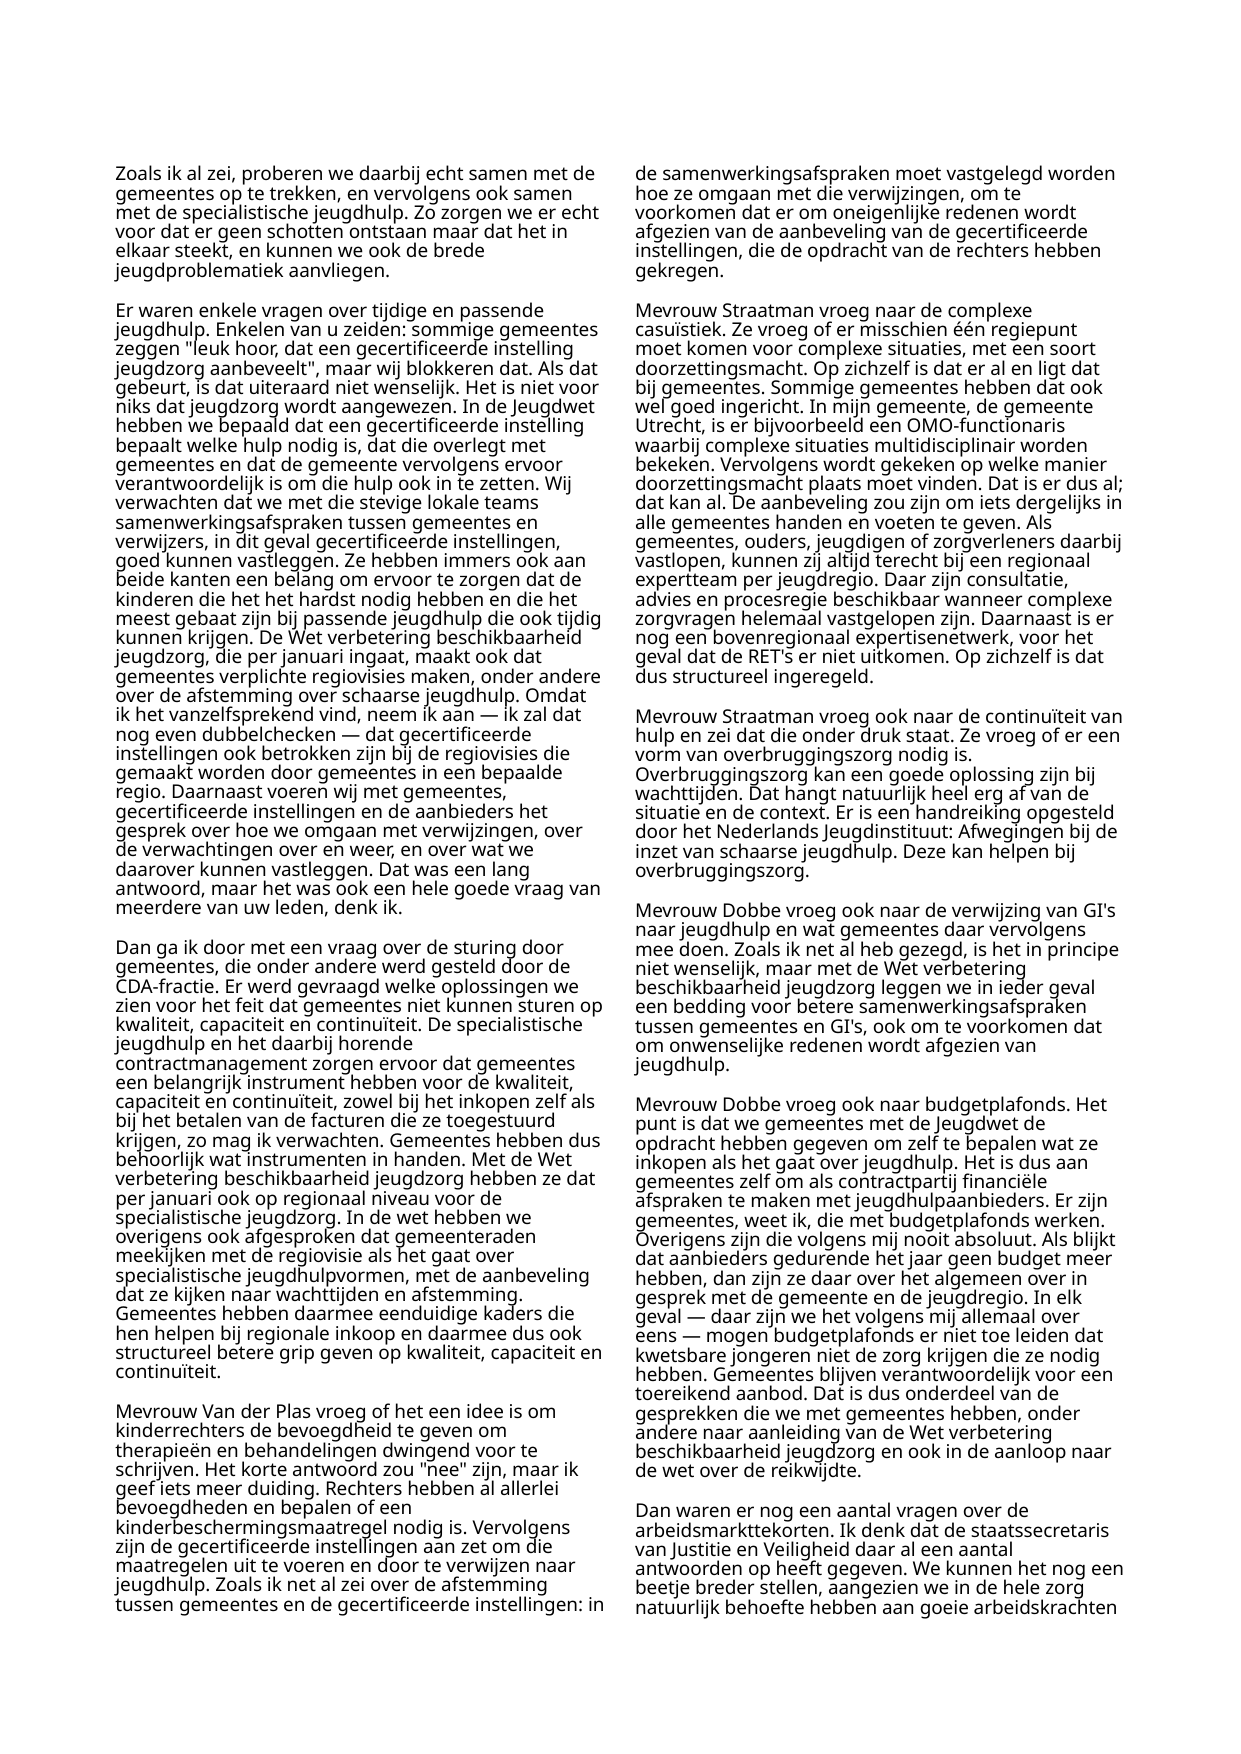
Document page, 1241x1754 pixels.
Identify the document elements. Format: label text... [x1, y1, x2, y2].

text Zoals ik al zei, proberen we daarbij echt samen met de gemeentes op te trekken, en vervolgens ook samen met de specialistische jeugdhulp. Zo zorgen we er echt voor dat er geen schotten ontstaan maar dat het in elkaar steekt, en kunnen we ook de brede jeugdproblematiek aanvliegen. [115, 165, 605, 281]
text Mevrouw Dobbe vroeg ook naar budgetplafonds. Het punt is dat we gemeentes met de Jeugdwet de opdracht hebben gegeven om zelf te bepalen wat ze inkopen als het gaat over jeugdhulp. Het is dus aan gemeentes zelf om als contractpartij financiële afspraken te maken met jeugdhulpaanbieders. Er zijn gemeentes, weet ik, die met budgetplafonds werken. Overigens zijn die volgens mij nooit absoluut. Als blijkt dat aanbieders gedurende het jaar geen budget meer hebben, dan zijn ze daar over het algemeen over in gesprek met de gemeente en de jeugdregio. In elk geval — daar zijn we het volgens mij allemaal over eens — mogen budgetplafonds er niet toe leiden dat kwetsbare jongeren niet de zorg krijgen die ze nodig hebben. Gemeentes blijven verantwoordelijk voor een toereikend aanbod. Dat is dus onderdeel van de gesprekken die we met gemeentes hebben, onder andere naar aanleiding van de Wet verbetering beschikbaarheid jeugdzorg en ook in de aanloop naar de wet over de reikwijdte. [635, 1096, 1125, 1482]
text Mevrouw Van der Plas vroeg of het een idee is om kinderrechters de bevoegdheid te geven om therapieën en behandelingen dwingend voor te schrijven. Het korte antwoord zou "nee" zijn, maar ik geef iets meer duiding. Rechters hebben al allerlei bevoegdheden en bepalen of een kinderbeschermingsmaatregel nodig is. Vervolgens zijn de gecertificeerde instellingen aan zet om die maatregelen uit te voeren en door te verwijzen naar jeugdhulp. Zoals ik net al zei over de afstemming tussen gemeentes en de gecertificeerde instellingen: in [115, 1403, 605, 1615]
text Er waren enkele vragen over tijdige en passende jeugdhulp. Enkelen van u zeiden: sommige gemeentes zeggen "leuk hoor, dat een gecertificeerde instelling jeugdzorg aanbeveelt", maar wij blokkeren dat. Als dat gebeurt, is dat uiteraard niet wenselijk. Het is niet voor niks dat jeugdzorg wordt aangewezen. In de Jeugdwet hebben we bepaald dat een gecertificeerde instelling bepaalt welke hulp nodig is, dat die overlegt met gemeentes en dat de gemeente vervolgens ervoor verantwoordelijk is om die hulp ook in te zetten. Wij verwachten dat we met die stevige lokale teams samenwerkingsafspraken tussen gemeentes en verwijzers, in dit geval gecertificeerde instellingen, goed kunnen vastleggen. Ze hebben immers ook aan beide kanten een belang om ervoor te zorgen dat de kinderen die het het hardst nodig hebben en die het meest gebaat zijn bij passende jeugdhulp die ook tijdig kunnen krijgen. De Wet verbetering beschikbaarheid jeugdzorg, die per januari ingaat, maakt ook dat gemeentes verplichte regiovisies maken, onder andere over de afstemming over schaarse jeugdhulp. Omdat ik het vanzelfsprekend vind, neem ik aan — ik zal dat nog even dubbelchecken — dat gecertificeerde instellingen ook betrokken zijn bij de regiovisies die gemaakt worden door gemeentes in een bepaalde regio. Daarnaast voeren wij met gemeentes, gecertificeerde instellingen en de aanbieders het gesprek over hoe we omgaan met verwijzingen, over de verwachtingen over en weer, en over wat we daarover kunnen vastleggen. Dat was een lang antwoord, maar het was ook een hele goede vraag van meerdere van uw leden, denk ik. [115, 302, 605, 918]
text Dan waren er nog een aantal vragen over de arbeidsmarkttekorten. Ik denk dat de staatssecretaris van Justitie en Veiligheid daar al een aantal antwoorden op heeft gegeven. We kunnen het nog een beetje breder stellen, aangezien we in de hele zorg natuurlijk behoefte hebben aan goeie arbeidskrachten [635, 1502, 1125, 1618]
text Dan ga ik door met een vraag over de sturing door gemeentes, die onder andere werd gesteld door de CDA-fractie. Er werd gevraagd welke oplossingen we zien voor het feit dat gemeentes niet kunnen sturen op kwaliteit, capaciteit en continuïteit. De specialistische jeugdhulp en het daarbij horende contractmanagement zorgen ervoor dat gemeentes een belangrijk instrument hebben voor de kwaliteit, capaciteit en continuïteit, zowel bij het inkopen zelf als bij het betalen van de facturen die ze toegestuurd krijgen, zo mag ik verwachten. Gemeentes hebben dus behoorlijk wat instrumenten in handen. Met de Wet verbetering beschikbaarheid jeugdzorg hebben ze dat per januari ook op regionaal niveau voor de specialistische jeugdzorg. In de wet hebben we overigens ook afgesproken dat gemeenteraden meekijken met de regiovisie als het gaat over specialistische jeugdhulpvormen, met de aanbeveling dat ze kijken naar wachttijden en afstemming. Gemeentes hebben daarmee eenduidige kaders die hen helpen bij regionale inkoop en daarmee dus ook structureel betere grip geven op kwaliteit, capaciteit en continuïteit. [115, 939, 605, 1382]
text Mevrouw Dobbe vroeg ook naar de verwijzing van GI's naar jeugdhulp en wat gemeentes daar vervolgens mee doen. Zoals ik net al heb gezegd, is het in principe niet wenselijk, maar met de Wet verbetering beschikbaarheid jeugdzorg leggen we in ieder geval een bedding voor betere samenwerkingsafspraken tussen gemeentes en GI's, ook om te voorkomen dat om onwenselijke redenen wordt afgezien van jeugdhulp. [635, 902, 1125, 1075]
text Mevrouw Straatman vroeg ook naar de continuïteit van hulp en zei dat die onder druk staat. Ze vroeg of er een vorm van overbruggingszorg nodig is. Overbruggingszorg kan een goede oplossing zijn bij wachttijden. Dat hangt natuurlijk heel erg af van de situatie en de context. Er is een handreiking opgesteld door het Nederlands Jeugdinstituut: Afwegingen bij de inzet van schaarse jeugdhulp. Deze kan helpen bij overbruggingszorg. [635, 708, 1125, 881]
text de samenwerkingsafspraken moet vastgelegd worden hoe ze omgaan met die verwijzingen, om te voorkomen dat er om oneigenlijke redenen wordt afgezien van de aanbeveling van de gecertificeerde instellingen, die de opdracht van de rechters hebben gekregen. [635, 165, 1125, 281]
text Mevrouw Straatman vroeg naar de complexe casuïstiek. Ze vroeg of er misschien één regiepunt moet komen voor complexe situaties, met een soort doorzettingsmacht. Op zichzelf is dat er al en ligt dat bij gemeentes. Sommige gemeentes hebben dat ook wel goed ingericht. In mijn gemeente, de gemeente Utrecht, is er bijvoorbeeld een OMO-functionaris waarbij complexe situaties multidisciplinair worden bekeken. Vervolgens wordt gekeken op welke manier doorzettingsmacht plaats moet vinden. Dat is er dus al; dat kan al. De aanbeveling zou zijn om iets dergelijks in alle gemeentes handen en voeten te geven. Als gemeentes, ouders, jeugdigen of zorgverleners daarbij vastlopen, kunnen zij altijd terecht bij een regionaal expertteam per jeugdregio. Daar zijn consultatie, advies en procesregie beschikbaar wanneer complexe zorgvragen helemaal vastgelopen zijn. Daarnaast is er nog een bovenregionaal expertisenetwerk, voor het geval dat de RET's er niet uitkomen. Op zichzelf is dat dus structureel ingeregeld. [635, 302, 1125, 687]
